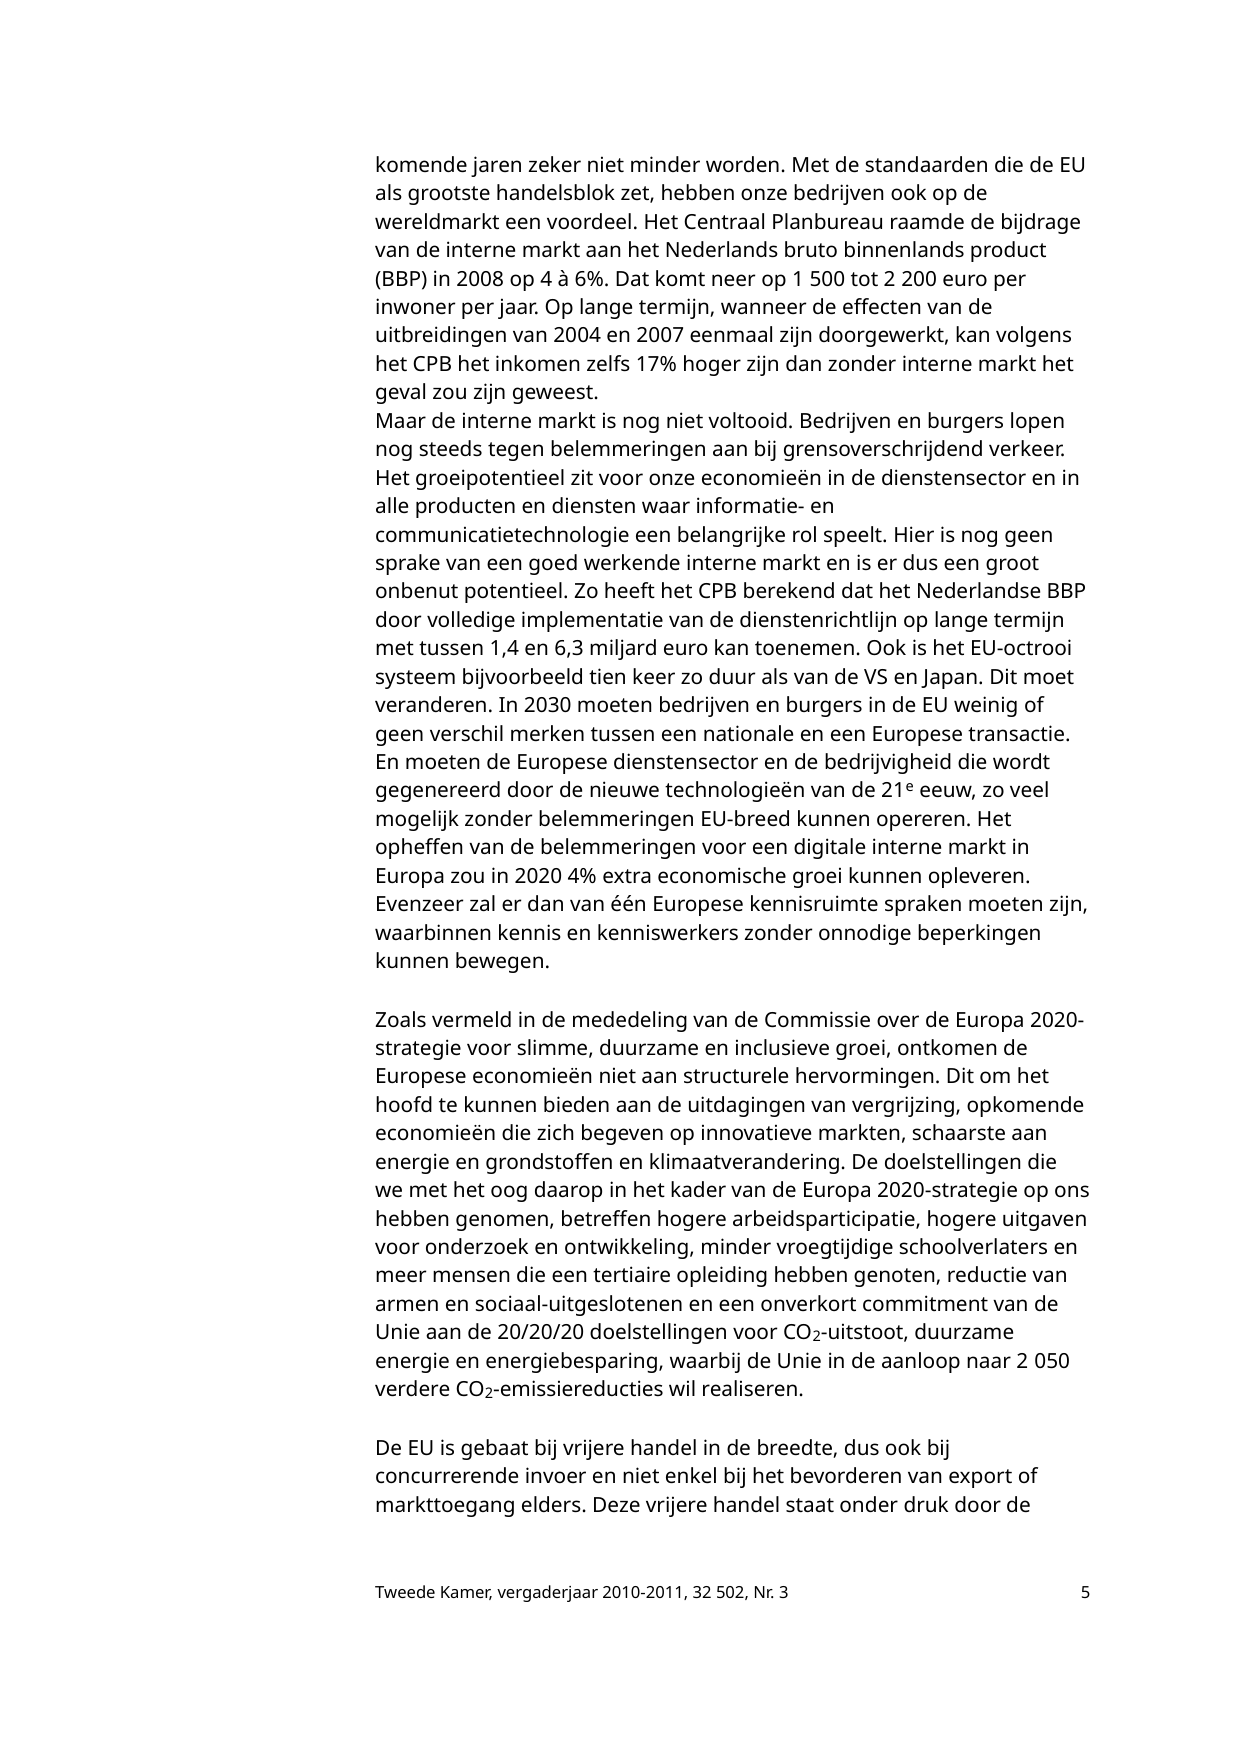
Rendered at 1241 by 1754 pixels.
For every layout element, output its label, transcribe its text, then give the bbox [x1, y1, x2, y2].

text komende jaren zeker niet minder worden. Met de standaarden die de EU als grootste handelsblok zet, hebben onze bedrijven ook op de wereldmarkt een voordeel. Het Centraal Planbureau raamde de bijdrage van de interne markt aan het Nederlands bruto binnenlands product (BBP) in 2008 op 4 à 6%. Dat komt neer op 1 500 tot 2 200 euro per inwoner per jaar. Op lange termijn, wanneer de effecten van de uitbreidingen van 2004 en 2007 eenmaal zijn doorgewerkt, kan volgens het CPB het inkomen zelfs 17% hoger zijn dan zonder interne markt het geval zou zijn geweest. [375, 150, 1090, 406]
text De EU is gebaat bij vrijere handel in de breedte, dus ook bij concurrerende invoer en niet enkel bij het bevorderen van export of markttoegang elders. Deze vrijere handel staat onder druk door de [375, 1433, 1090, 1518]
text Maar de interne markt is nog niet voltooid. Bedrijven en burgers lopen nog steeds tegen belemmeringen aan bij grensoverschrijdend verkeer. Het groeipotentieel zit voor onze economieën in de dienstensector en in alle producten en diensten waar informatie- en communicatietechnologie een belangrijke rol speelt. Hier is nog geen sprake van een goed werkende interne markt en is er dus een groot onbenut potentieel. Zo heeft het CPB berekend dat het Nederlandse BBP door volledige implementatie van de dienstenrichtlijn op lange termijn met tussen 1,4 en 6,3 miljard euro kan toenemen. Ook is het EU-octrooi systeem bijvoorbeeld tien keer zo duur als van de VS en Japan. Dit moet veranderen. In 2030 moeten bedrijven en burgers in de EU weinig of geen verschil merken tussen een nationale en een Europese transactie. En moeten de Europese dienstensector en de bedrijvigheid die wordt gegenereerd door de nieuwe technologieën van de 21e eeuw, zo veel mogelijk zonder belemmeringen EU-breed kunnen opereren. Het opheffen van de belemmeringen voor een digitale interne markt in Europa zou in 2020 4% extra economische groei kunnen opleveren. Evenzeer zal er dan van één Europese kennisruimte spraken moeten zijn, waarbinnen kennis en kenniswerkers zonder onnodige beperkingen kunnen bewegen. [375, 406, 1090, 975]
text Zoals vermeld in de mededeling van de Commissie over de Europa 2020-strategie voor slimme, duurzame en inclusieve groei, ontkomen de Europese economieën niet aan structurele hervormingen. Dit om het hoofd te kunnen bieden aan de uitdagingen van vergrijzing, opkomende economieën die zich begeven op innovatieve markten, schaarste aan energie en grondstoffen en klimaatverandering. De doelstellingen die we met het oog daarop in het kader van de Europa 2020-strategie op ons hebben genomen, betreffen hogere arbeidsparticipatie, hogere uitgaven voor onderzoek en ontwikkeling, minder vroegtijdige schoolverlaters en meer mensen die een tertiaire opleiding hebben genoten, reductie van armen en sociaal-uitgeslotenen en een onverkort commitment van de Unie aan de 20/20/20 doelstellingen voor CO2-uitstoot, duurzame energie en energiebesparing, waarbij de Unie in de aanloop naar 2 050 verdere CO2-emissiereducties wil realiseren. [375, 1005, 1090, 1403]
